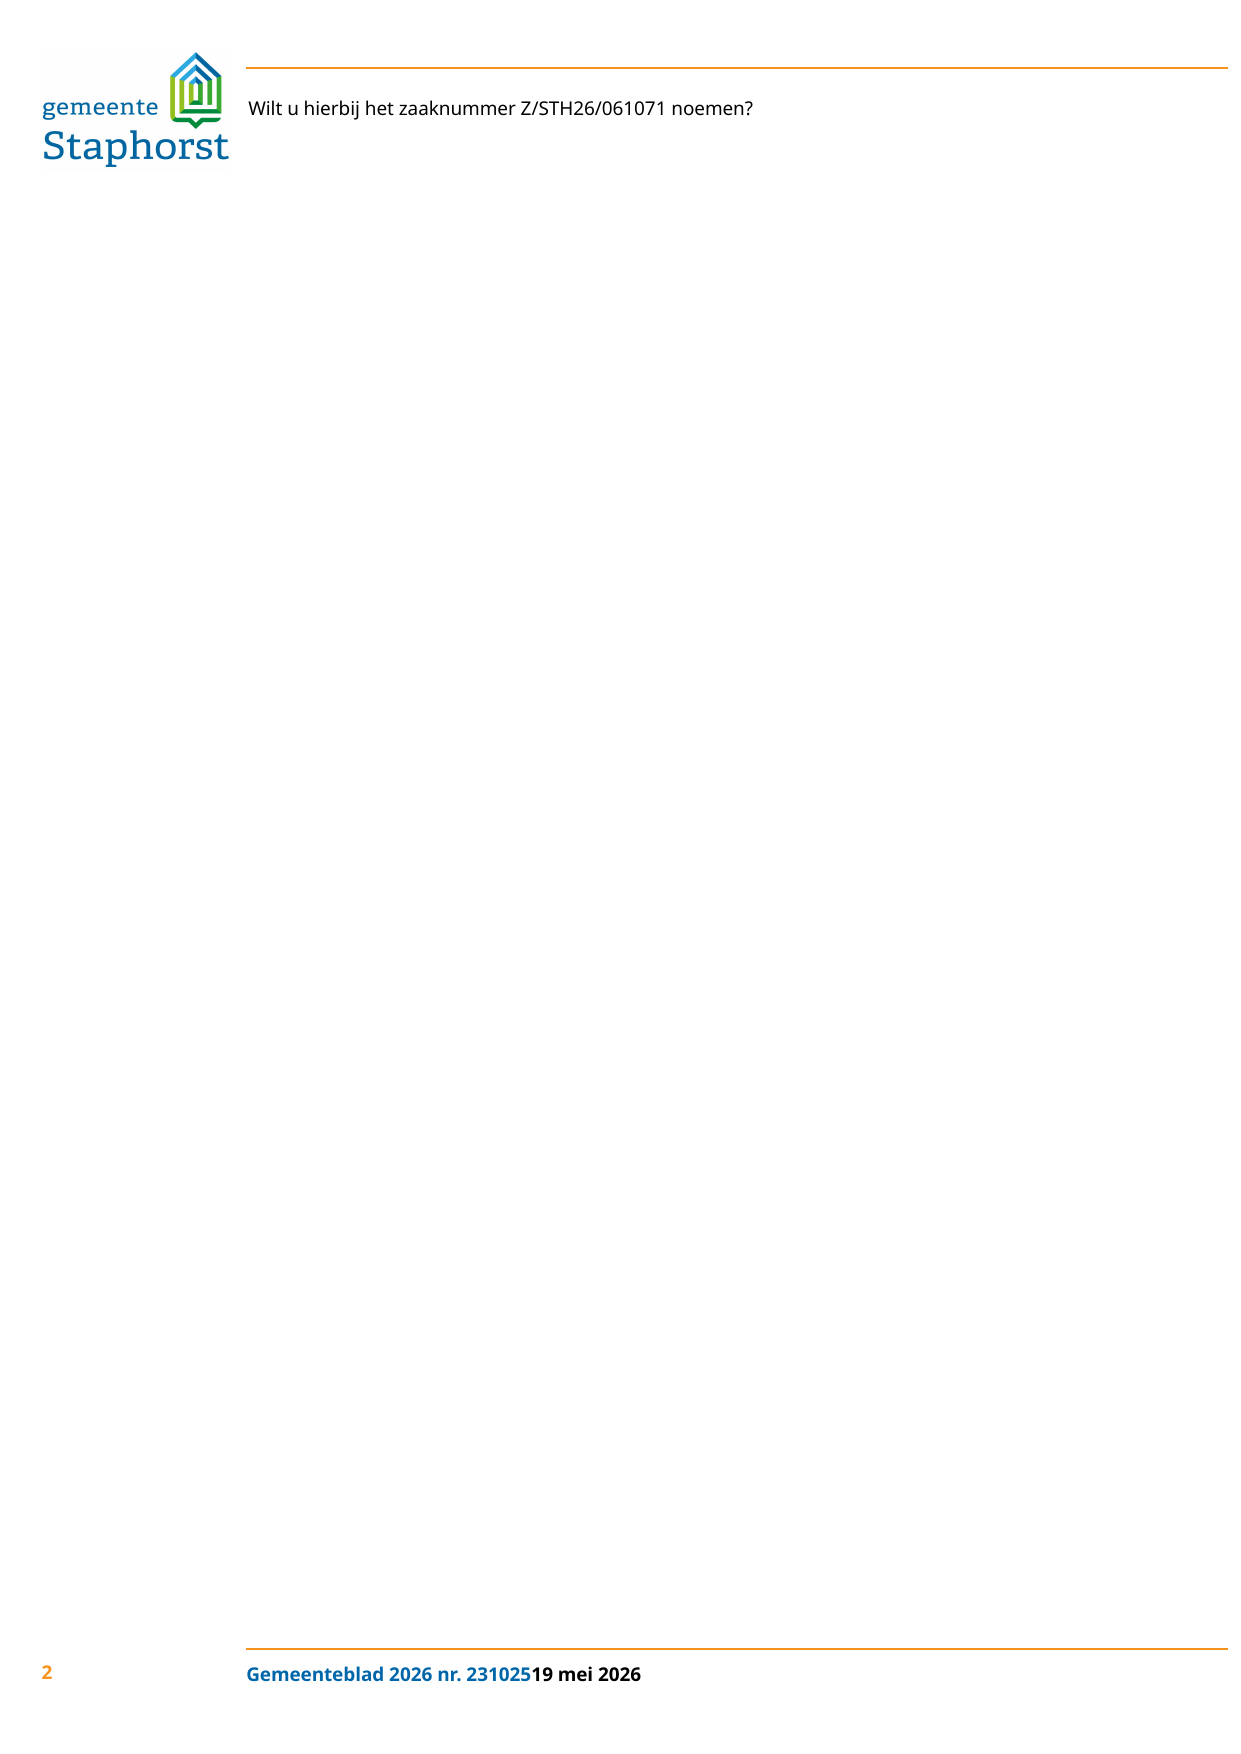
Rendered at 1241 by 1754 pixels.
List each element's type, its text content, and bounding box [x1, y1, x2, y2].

picture [41, 47, 231, 172]
text Wilt u hierbij het zaaknummer Z/STH26/061071 noemen? [248, 95, 1152, 121]
